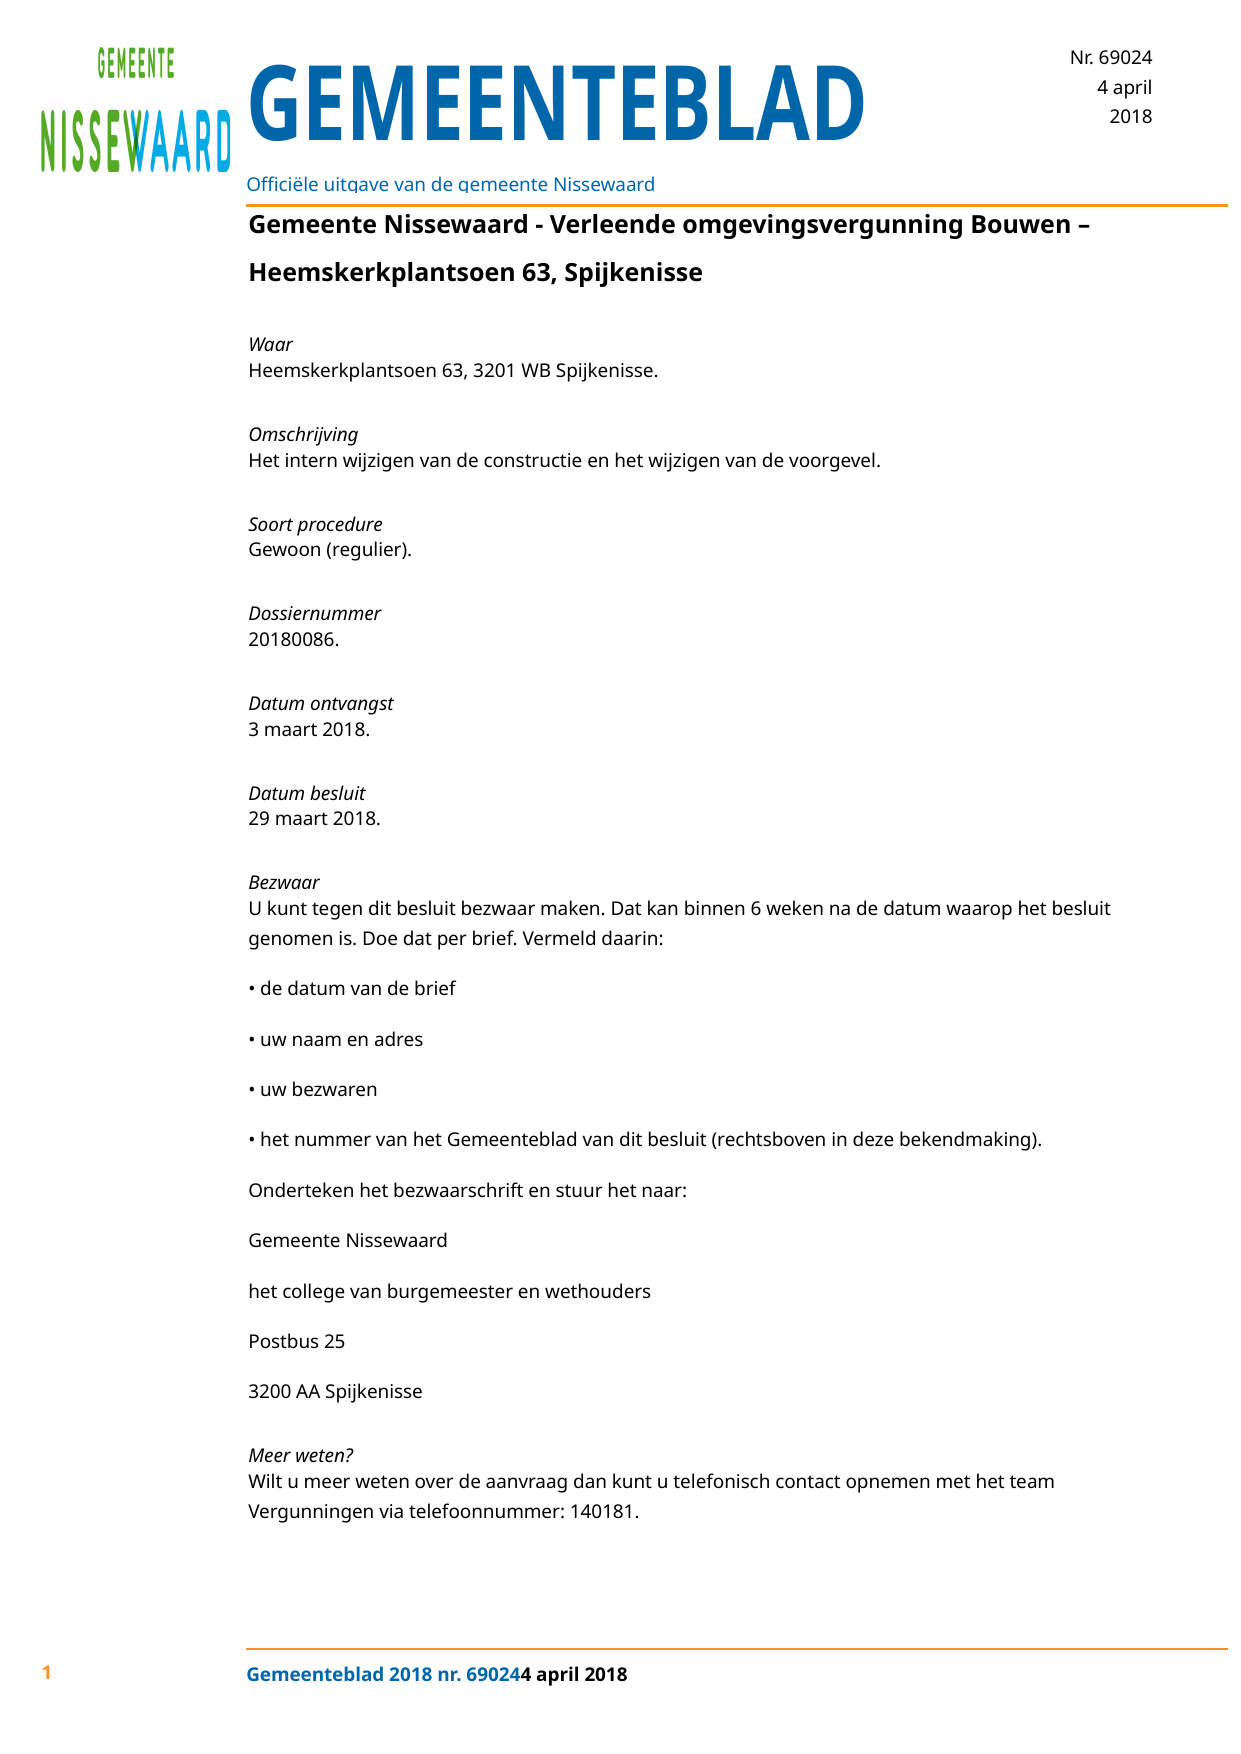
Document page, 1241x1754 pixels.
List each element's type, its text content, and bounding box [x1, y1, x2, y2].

picture [200, 151, 206, 172]
text Wilt u meer weten over de aanvraag dan kunt u telefonisch contact opnemen met het team Vergunningen via telefoonnummer: 140181. [248, 1468, 1152, 1524]
text Datum ontvangst [248, 690, 1152, 716]
text Postbus 25 [248, 1328, 1152, 1354]
text 29 maart 2018. [248, 806, 1152, 831]
text Het intern wijzigen van de constructie en het wijzigen van de voorgevel. [248, 447, 1152, 473]
picture [41, 47, 231, 172]
text Gemeente Nissewaard - Verleende omgevingsvergunning Bouwen – Heemskerkplantsoen 63, Spijkenisse [248, 207, 1152, 288]
text Soort procedure [248, 511, 1152, 537]
picture [176, 157, 187, 172]
text Gemeente Nissewaard [248, 1227, 1152, 1253]
text Gewoon (regulier). [248, 537, 1152, 562]
picture [222, 122, 227, 160]
text Omschrijving [248, 421, 1152, 447]
text Waar [248, 331, 1152, 357]
text Dossiernummer [248, 601, 1152, 626]
text • uw naam en adres [248, 1026, 1152, 1051]
text • de datum van de brief [248, 975, 1152, 1001]
text Onderteken het bezwaarschrift en stuur het naar: [248, 1177, 1152, 1203]
picture [201, 122, 206, 138]
text • het nummer van het Gemeenteblad van dit besluit (rechtsboven in deze bekendmaking). [248, 1127, 1152, 1152]
text • uw bezwaren [248, 1076, 1152, 1102]
text Meer weten? [248, 1443, 1152, 1468]
picture [154, 157, 165, 172]
text Heemskerkplantsoen 63, 3201 WB Spijkenisse. [248, 357, 1152, 383]
text Bezwaar [248, 869, 1152, 895]
text U kunt tegen dit besluit bezwaar maken. Dat kan binnen 6 weken na de datum waarop het besluit genomen is. Doe dat per brief. Vermeld daarin: [248, 895, 1152, 951]
text 3200 AA Spijkenisse [248, 1379, 1152, 1404]
text het college van burgemeester en wethouders [248, 1278, 1152, 1303]
text Datum besluit [248, 780, 1152, 806]
text 20180086. [248, 626, 1152, 652]
text 3 maart 2018. [248, 716, 1152, 742]
